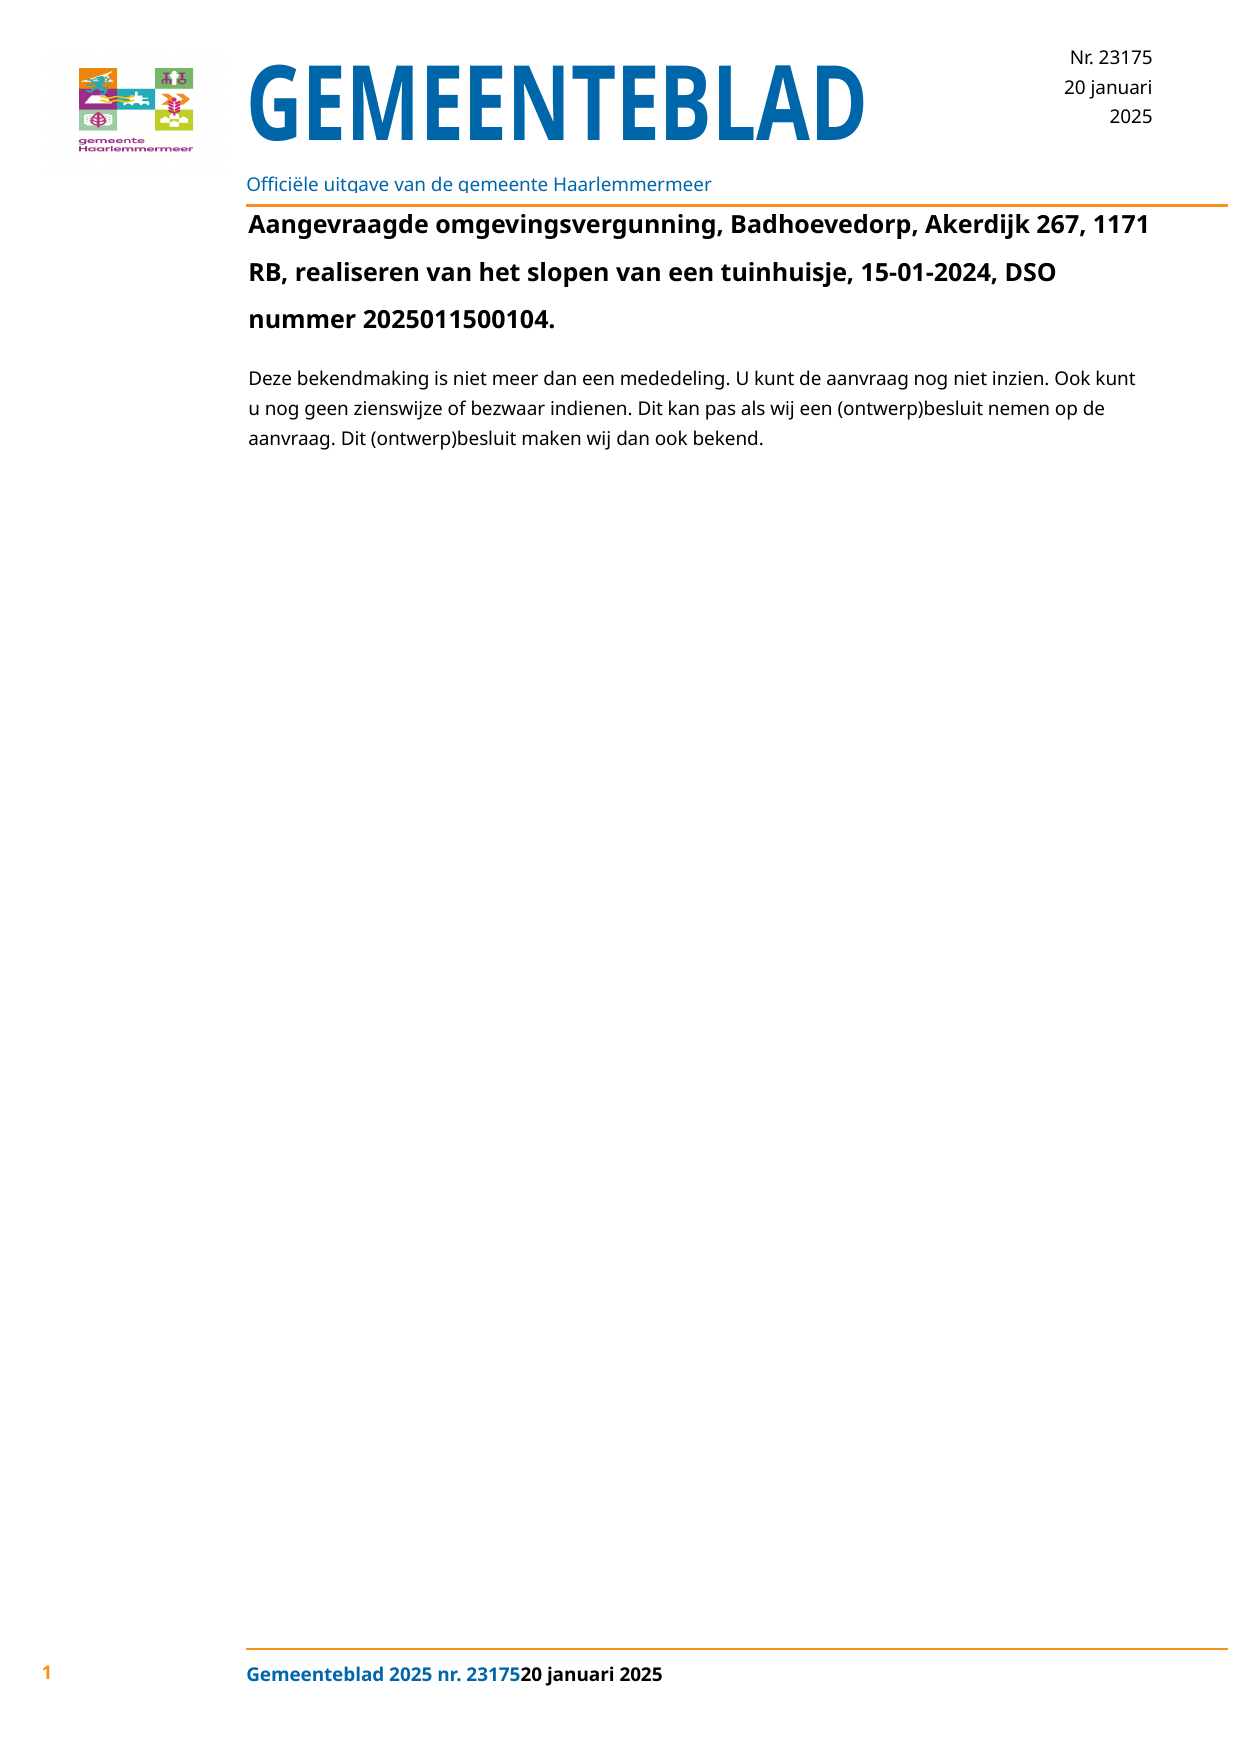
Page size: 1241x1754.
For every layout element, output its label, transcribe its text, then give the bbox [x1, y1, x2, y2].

picture [41, 47, 231, 172]
text Deze bekendmaking is niet meer dan een mededeling. U kunt de aanvraag nog niet inzien. Ook kunt u nog geen zienswijze of bezwaar indienen. Dit kan pas als wij een (ontwerp)besluit nemen op de aanvraag. Dit (ontwerp)besluit maken wij dan ook bekend. [248, 366, 1152, 450]
text Aangevraagde omgevingsvergunning, Badhoevedorp, Akerdijk 267, 1171 RB, realiseren van het slopen van een tuinhuisje, 15-01-2024, DSO nummer 2025011500104. [248, 207, 1152, 336]
